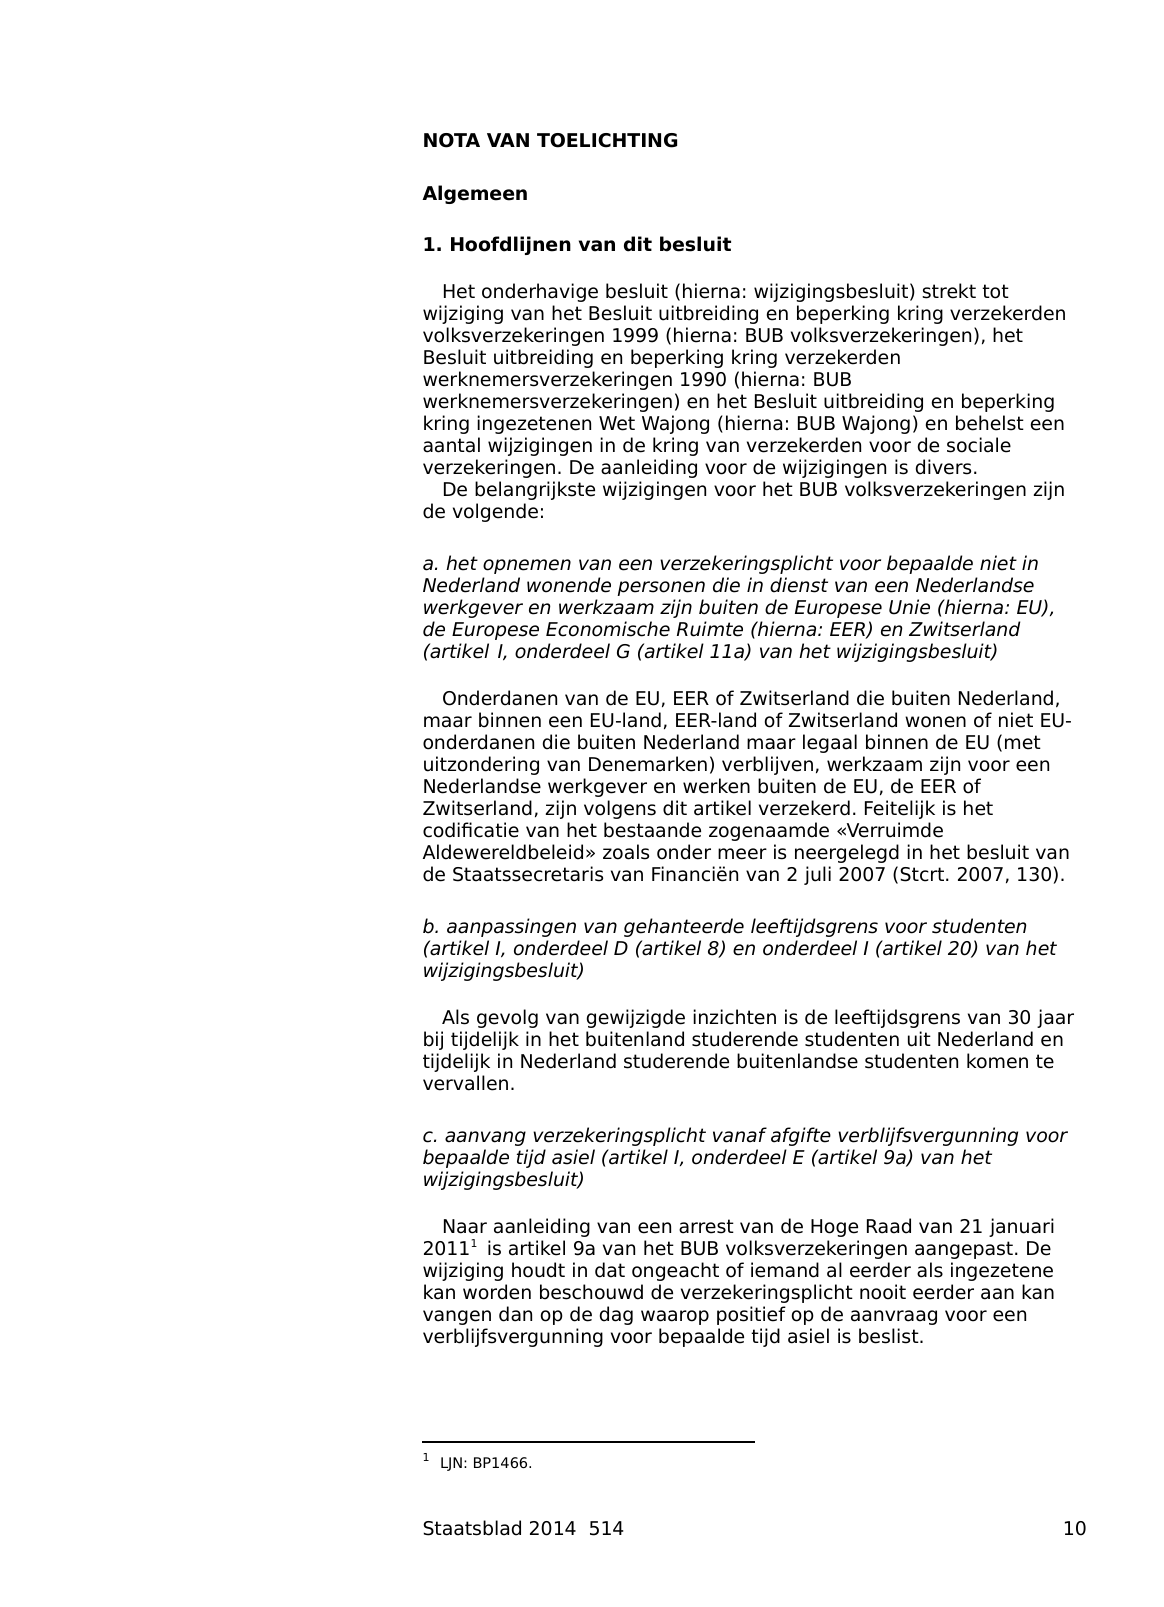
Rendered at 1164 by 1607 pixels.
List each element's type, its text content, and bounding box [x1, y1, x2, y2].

text Als gevolg van gewijzigde inzichten is de leeftijdsgrens van 30 jaar bij tijdelijk in het buitenland studerende studenten uit Nederland en tijdelijk in Nederland studerende buitenlandse studenten komen te vervallen. [422, 1007, 1087, 1095]
text Het onderhavige besluit (hierna: wijzigingsbesluit) strekt tot wijziging van het Besluit uitbreiding en beperking kring verzekerden volksverzekeringen 1999 (hierna: BUB volksverzekeringen), het Besluit uitbreiding en beperking kring verzekerden werknemersverzekeringen 1990 (hierna: BUB werknemersverzekeringen) en het Besluit uitbreiding en beperking kring ingezetenen Wet Wajong (hierna: BUB Wajong) en behelst een aantal wijzigingen in de kring van verzekerden voor de sociale verzekeringen. De aanleiding voor de wijzigingen is divers. [422, 281, 1087, 479]
subtitle c. aanvang verzekeringsplicht vanaf afgifte verblijfsvergunning voor bepaalde tijd asiel (artikel I, onderdeel E (artikel 9a) van het wijzigingsbesluit) [422, 1125, 1087, 1191]
subtitle NOTA VAN TOELICHTING [422, 130, 1087, 152]
text De belangrijkste wijzigingen voor het BUB volksverzekeringen zijn de volgende: [422, 479, 1087, 523]
text Onderdanen van de EU, EER of Zwitserland die buiten Nederland, maar binnen een EU-land, EER-land of Zwitserland wonen of niet EU-onderdanen die buiten Nederland maar legaal binnen de EU (met uitzondering van Denemarken) verblijven, werkzaam zijn voor een Nederlandse werkgever en werken buiten de EU, de EER of Zwitserland, zijn volgens dit artikel verzekerd. Feitelijk is het codificatie van het bestaande zogenaamde «Verruimde Aldewereldbeleid» zoals onder meer is neergelegd in het besluit van de Staatssecretaris van Financiën van 2 juli 2007 (Stcrt. 2007, 130). [422, 688, 1087, 886]
subtitle a. het opnemen van een verzekeringsplicht voor bepaalde niet in Nederland wonende personen die in dienst van een Nederlandse werkgever en werkzaam zijn buiten de Europese Unie (hierna: EU), de Europese Economische Ruimte (hierna: EER) en Zwitserland (artikel I, onderdeel G (artikel 11a) van het wijzigingsbesluit) [422, 553, 1087, 663]
subtitle 1. Hoofdlijnen van dit besluit [422, 234, 1087, 256]
text LJN: BP1466. [422, 1451, 1087, 1473]
subtitle Algemeen [422, 182, 1087, 204]
subtitle b. aanpassingen van gehanteerde leeftijdsgrens voor studenten (artikel I, onderdeel D (artikel 8) en onderdeel I (artikel 20) van het wijzigingsbesluit) [422, 916, 1087, 982]
text Naar aanleiding van een arrest van de Hoge Raad van 21 januari 2011 is artikel 9a van het BUB volksverzekeringen aangepast. De wijziging houdt in dat ongeacht of iemand al eerder als ingezetene kan worden beschouwd de verzekeringsplicht nooit eerder aan kan vangen dan op de dag waarop positief op de aanvraag voor een verblijfsvergunning voor bepaalde tijd asiel is beslist. [422, 1216, 1087, 1347]
